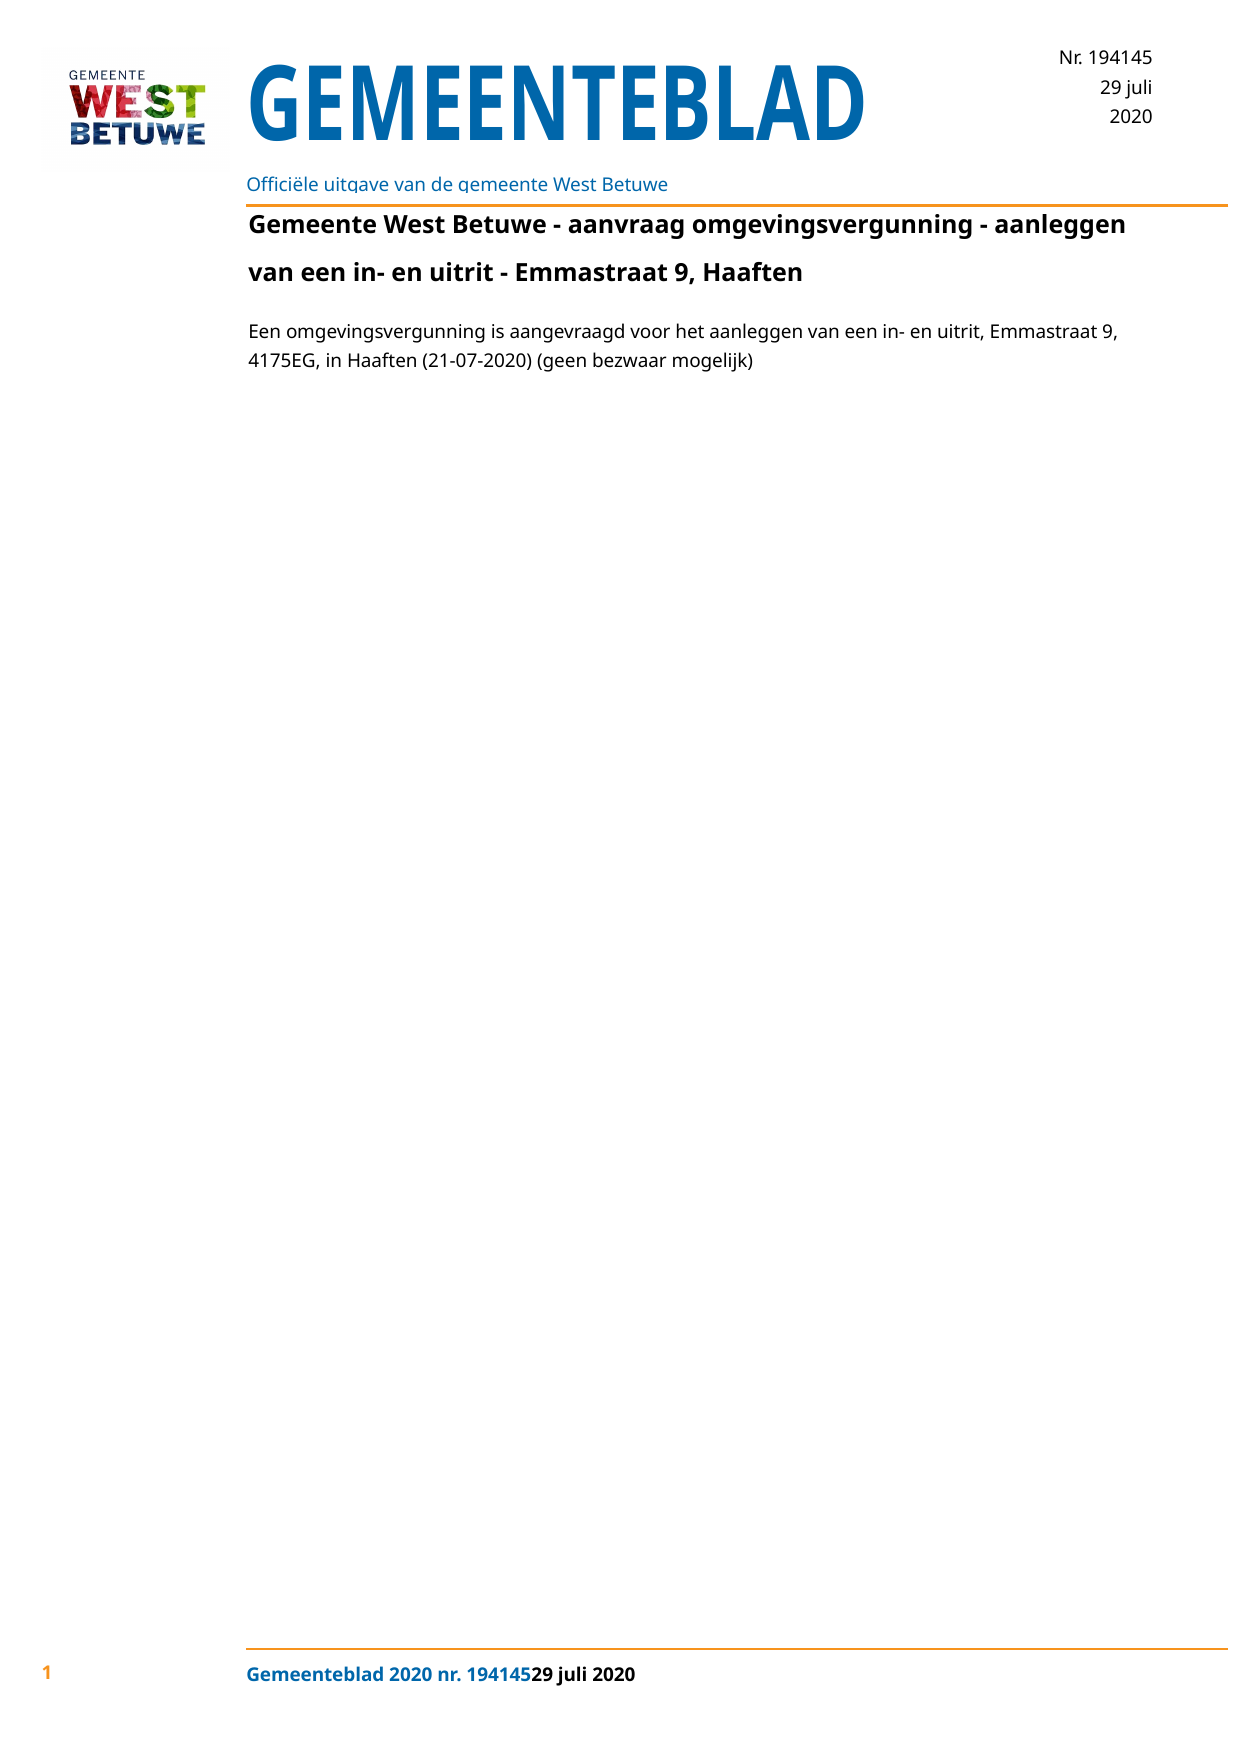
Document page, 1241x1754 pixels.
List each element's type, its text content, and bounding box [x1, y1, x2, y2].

picture [41, 47, 231, 172]
text Een omgevingsvergunning is aangevraagd voor het aanleggen van een in- en uitrit, Emmastraat 9, 4175EG, in Haaften (21-07-2020) (geen bezwaar mogelijk) [248, 318, 1152, 373]
text Gemeente West Betuwe - aanvraag omgevingsvergunning - aanleggen van een in- en uitrit - Emmastraat 9, Haaften [248, 207, 1152, 288]
